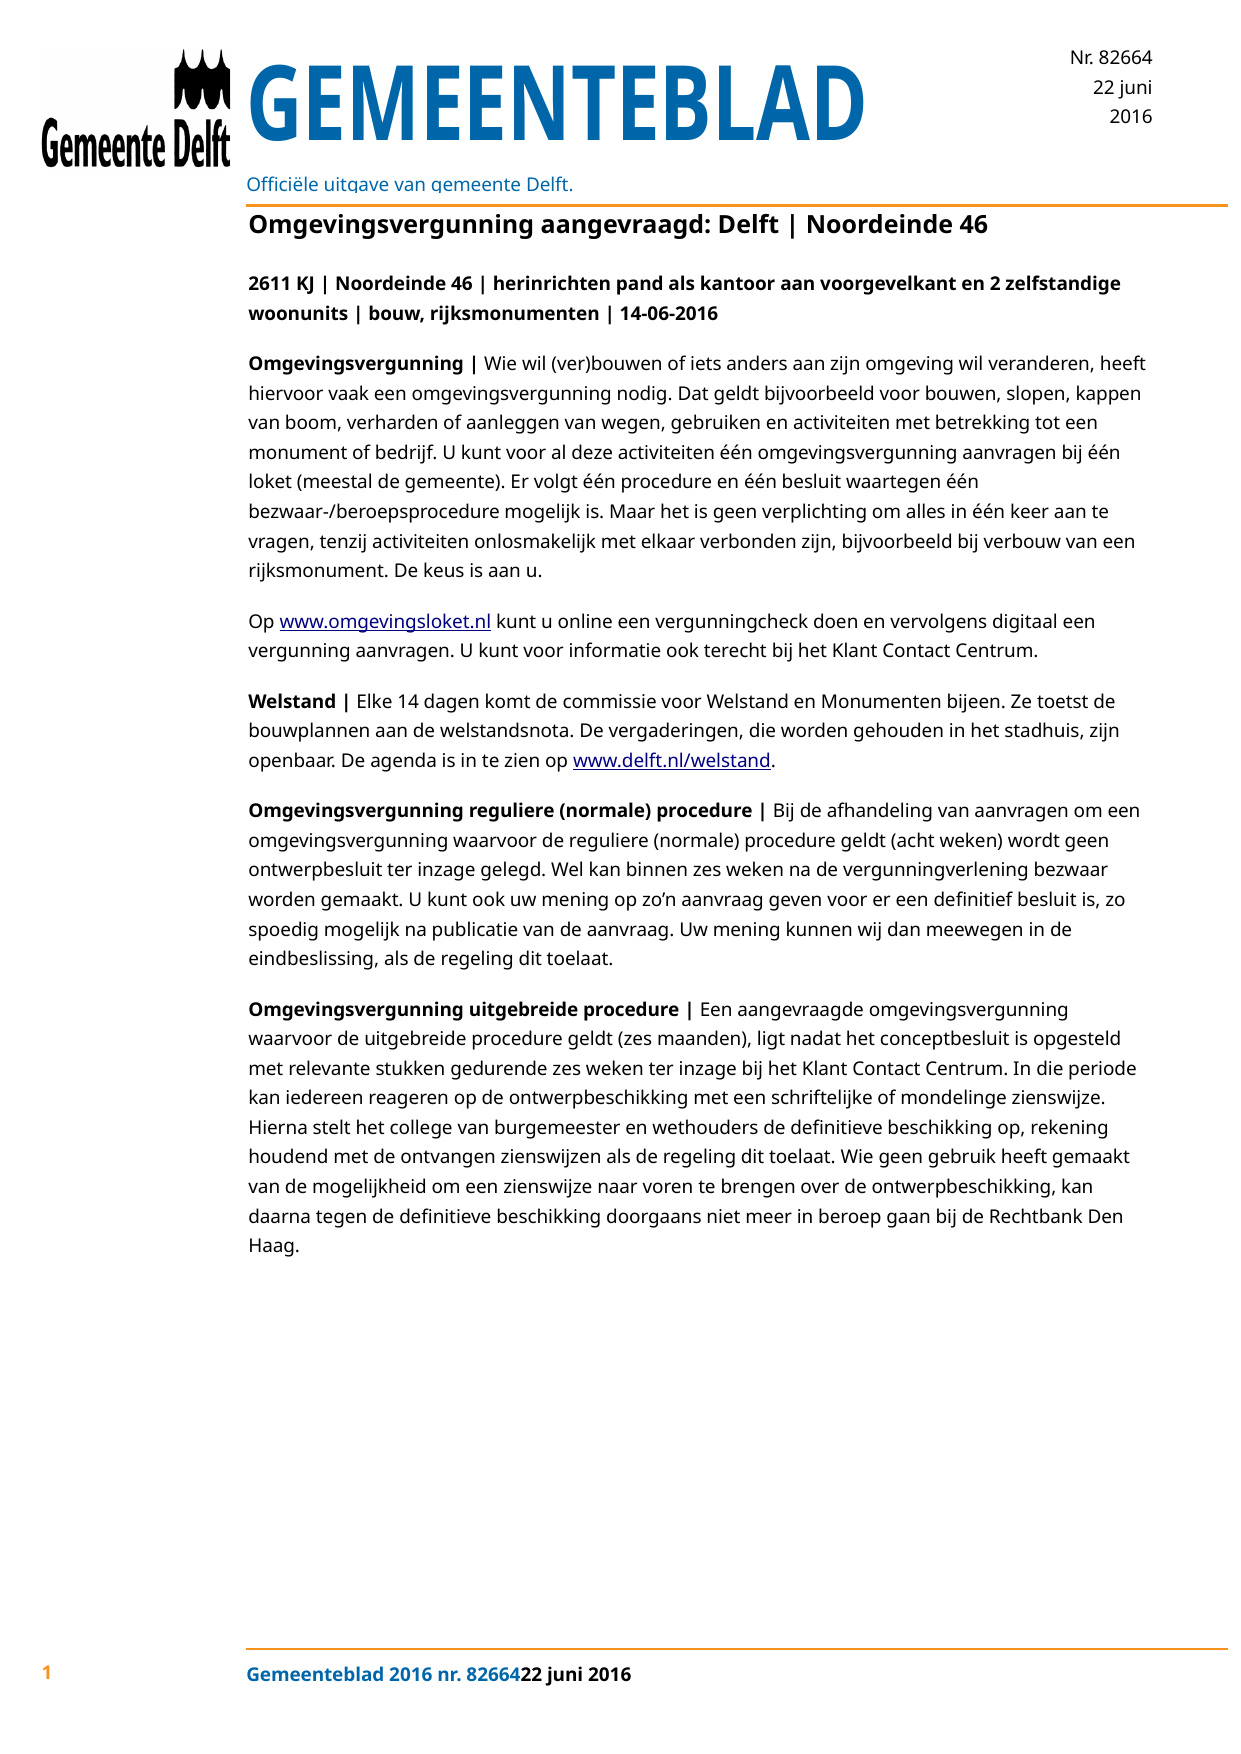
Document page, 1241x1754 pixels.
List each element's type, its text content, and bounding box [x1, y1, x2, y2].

text Omgevingsvergunning reguliere (normale) procedure | Bij de afhandeling van aanvragen om een omgevingsvergunning waarvoor de reguliere (normale) procedure geldt (acht weken) wordt geen ontwerpbesluit ter inzage gelegd. Wel kan binnen zes weken na de vergunningverlening bezwaar worden gemaakt. U kunt ook uw mening op zo’n aanvraag geven voor er een definitief besluit is, zo spoedig mogelijk na publicatie van de aanvraag. Uw mening kunnen wij dan meewegen in de eindbeslissing, als de regeling dit toelaat. [248, 797, 1152, 971]
text 2611 KJ | Noordeinde 46 | herinrichten pand als kantoor aan voorgevelkant en 2 zelfstandige woonunits | bouw, rijksmonumenten | 14-06-2016 [248, 270, 1152, 326]
text Omgevingsvergunning | Wie wil (ver)bouwen of iets anders aan zijn omgeving wil veranderen, heeft hiervoor vaak een omgevingsvergunning nodig. Dat geldt bijvoorbeeld voor bouwen, slopen, kappen van boom, verharden of aanleggen van wegen, gebruiken en activiteiten met betrekking tot een monument of bedrijf. U kunt voor al deze activiteiten één omgevingsvergunning aanvragen bij één loket (meestal de gemeente). Er volgt één procedure en één besluit waartegen één bezwaar-/beroepsprocedure mogelijk is. Maar het is geen verplichting om alles in één keer aan te vragen, tenzij activiteiten onlosmakelijk met elkaar verbonden zijn, bijvoorbeeld bij verbouw van een rijksmonument. De keus is aan u. [248, 350, 1152, 583]
picture [41, 47, 231, 172]
text Omgevingsvergunning uitgebreide procedure | Een aangevraagde omgevingsvergunning waarvoor de uitgebreide procedure geldt (zes maanden), ligt nadat het conceptbesluit is opgesteld met relevante stukken gedurende zes weken ter inzage bij het Klant Contact Centrum. In die periode kan iedereen reageren op de ontwerpbeschikking met een schriftelijke of mondelinge zienswijze. Hierna stelt het college van burgemeester en wethouders de definitieve beschikking op, rekening houdend met de ontvangen zienswijzen als de regeling dit toelaat. Wie geen gebruik heeft gemaakt van de mogelijkheid om een zienswijze naar voren te brengen over de ontwerpbeschikking, kan daarna tegen de definitieve beschikking doorgaans niet meer in beroep gaan bij de Rechtbank Den Haag. [248, 996, 1152, 1258]
text Welstand | Elke 14 dagen komt de commissie voor Welstand en Monumenten bijeen. Ze toetst de bouwplannen aan de welstandsnota. De vergaderingen, die worden gehouden in het stadhuis, zijn openbaar. De agenda is in te zien op www.delft.nl/welstand. [248, 688, 1152, 773]
text Omgevingsvergunning aangevraagd: Delft | Noordeinde 46 [248, 207, 1152, 241]
text Op www.omgevingsloket.nl kunt u online een vergunningcheck doen en vervolgens digitaal een vergunning aanvragen. U kunt voor informatie ook terecht bij het Klant Contact Centrum. [248, 608, 1152, 663]
